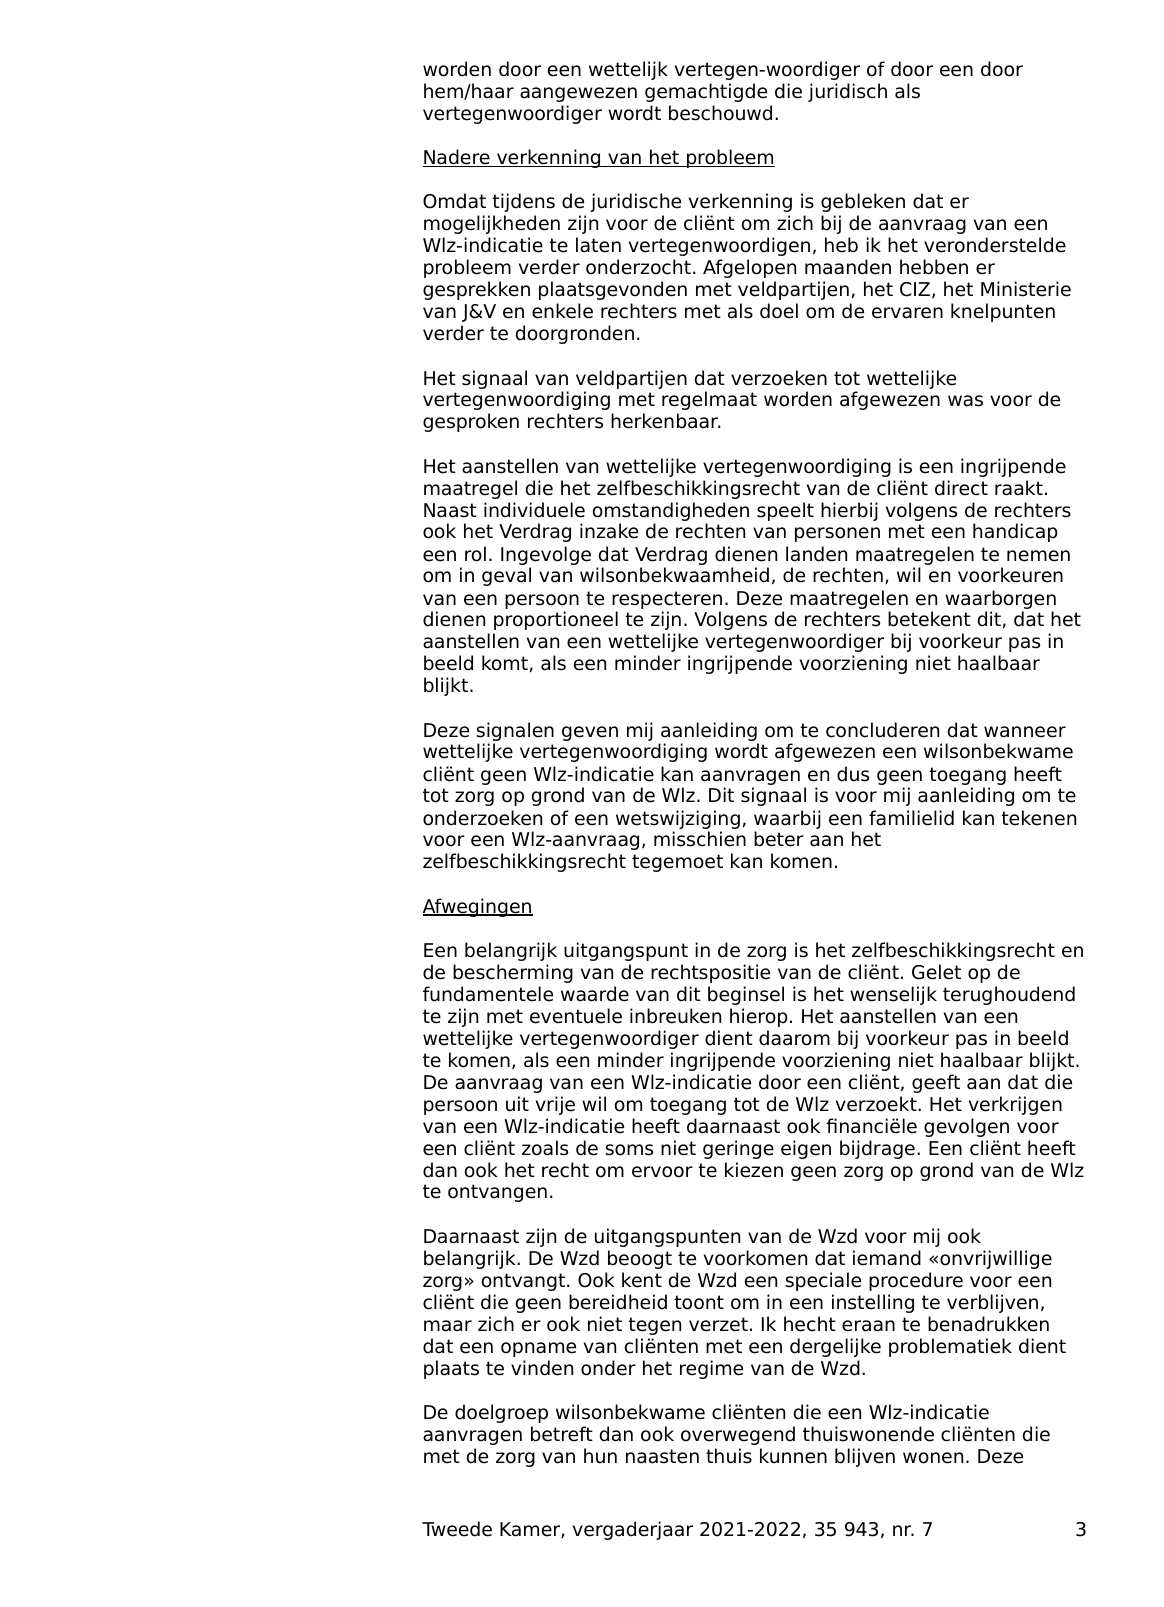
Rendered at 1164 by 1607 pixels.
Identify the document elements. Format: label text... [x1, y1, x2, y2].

text Een belangrijk uitgangspunt in de zorg is het zelfbeschikkingsrecht en de bescherming van de rechtspositie van de cliënt. Gelet op de fundamentele waarde van dit beginsel is het wenselijk terughoudend te zijn met eventuele inbreuken hierop. Het aanstellen van een wettelijke vertegenwoordiger dient daarom bij voorkeur pas in beeld te komen, als een minder ingrijpende voorziening niet haalbaar blijkt. De aanvraag van een Wlz-indicatie door een cliënt, geeft aan dat die persoon uit vrije wil om toegang tot de Wlz verzoekt. Het verkrijgen van een Wlz-indicatie heeft daarnaast ook financiële gevolgen voor een cliënt zoals de soms niet geringe eigen bijdrage. Een cliënt heeft dan ook het recht om ervoor te kiezen geen zorg op grond van de Wlz te ontvangen. [422, 940, 1087, 1203]
text Het aanstellen van wettelijke vertegenwoordiging is een ingrijpende maatregel die het zelfbeschikkingsrecht van de cliënt direct raakt. Naast individuele omstandigheden speelt hierbij volgens de rechters ook het Verdrag inzake de rechten van personen met een handicap een rol. Ingevolge dat Verdrag dienen landen maatregelen te nemen om in geval van wilsonbekwaamheid, de rechten, wil en voorkeuren van een persoon te respecteren. Deze maatregelen en waarborgen dienen proportioneel te zijn. Volgens de rechters betekent dit, dat het aanstellen van een wettelijke vertegenwoordiger bij voorkeur pas in beeld komt, als een minder ingrijpende voorziening niet haalbaar blijkt. [422, 456, 1087, 697]
text Het signaal van veldpartijen dat verzoeken tot wettelijke vertegenwoordiging met regelmaat worden afgewezen was voor de gesproken rechters herkenbaar. [422, 367, 1087, 433]
text worden door een wettelijk vertegen-woordiger of door een door hem/haar aangewezen gemachtigde die juridisch als vertegenwoordiger wordt beschouwd. [422, 59, 1087, 125]
text Daarnaast zijn de uitgangspunten van de Wzd voor mij ook belangrijk. De Wzd beoogt te voorkomen dat iemand «onvrijwillige zorg» ontvangt. Ook kent de Wzd een speciale procedure voor een cliënt die geen bereidheid toont om in een instelling te verblijven, maar zich er ook niet tegen verzet. Ik hecht eraan te benadrukken dat een opname van cliënten met een dergelijke problematiek dient plaats te vinden onder het regime van de Wzd. [422, 1226, 1087, 1379]
subtitle Afwegingen [422, 896, 1087, 917]
text De doelgroep wilsonbekwame cliënten die een Wlz-indicatie aanvragen betreft dan ook overwegend thuiswonende cliënten die met de zorg van hun naasten thuis kunnen blijven wonen. Deze [422, 1402, 1087, 1468]
text Omdat tijdens de juridische verkenning is gebleken dat er mogelijkheden zijn voor de cliënt om zich bij de aanvraag van een Wlz-indicatie te laten vertegenwoordigen, heb ik het veronderstelde probleem verder onderzocht. Afgelopen maanden hebben er gesprekken plaatsgevonden met veldpartijen, het CIZ, het Ministerie van J&V en enkele rechters met als doel om de ervaren knelpunten verder te doorgronden. [422, 191, 1087, 345]
text Deze signalen geven mij aanleiding om te concluderen dat wanneer wettelijke vertegenwoordiging wordt afgewezen een wilsonbekwame cliënt geen Wlz-indicatie kan aanvragen en dus geen toegang heeft tot zorg op grond van de Wlz. Dit signaal is voor mij aanleiding om te onderzoeken of een wetswijziging, waarbij een familielid kan tekenen voor een Wlz-aanvraag, misschien beter aan het zelfbeschikkingsrecht tegemoet kan komen. [422, 719, 1087, 873]
subtitle Nadere verkenning van het probleem [422, 147, 1087, 169]
